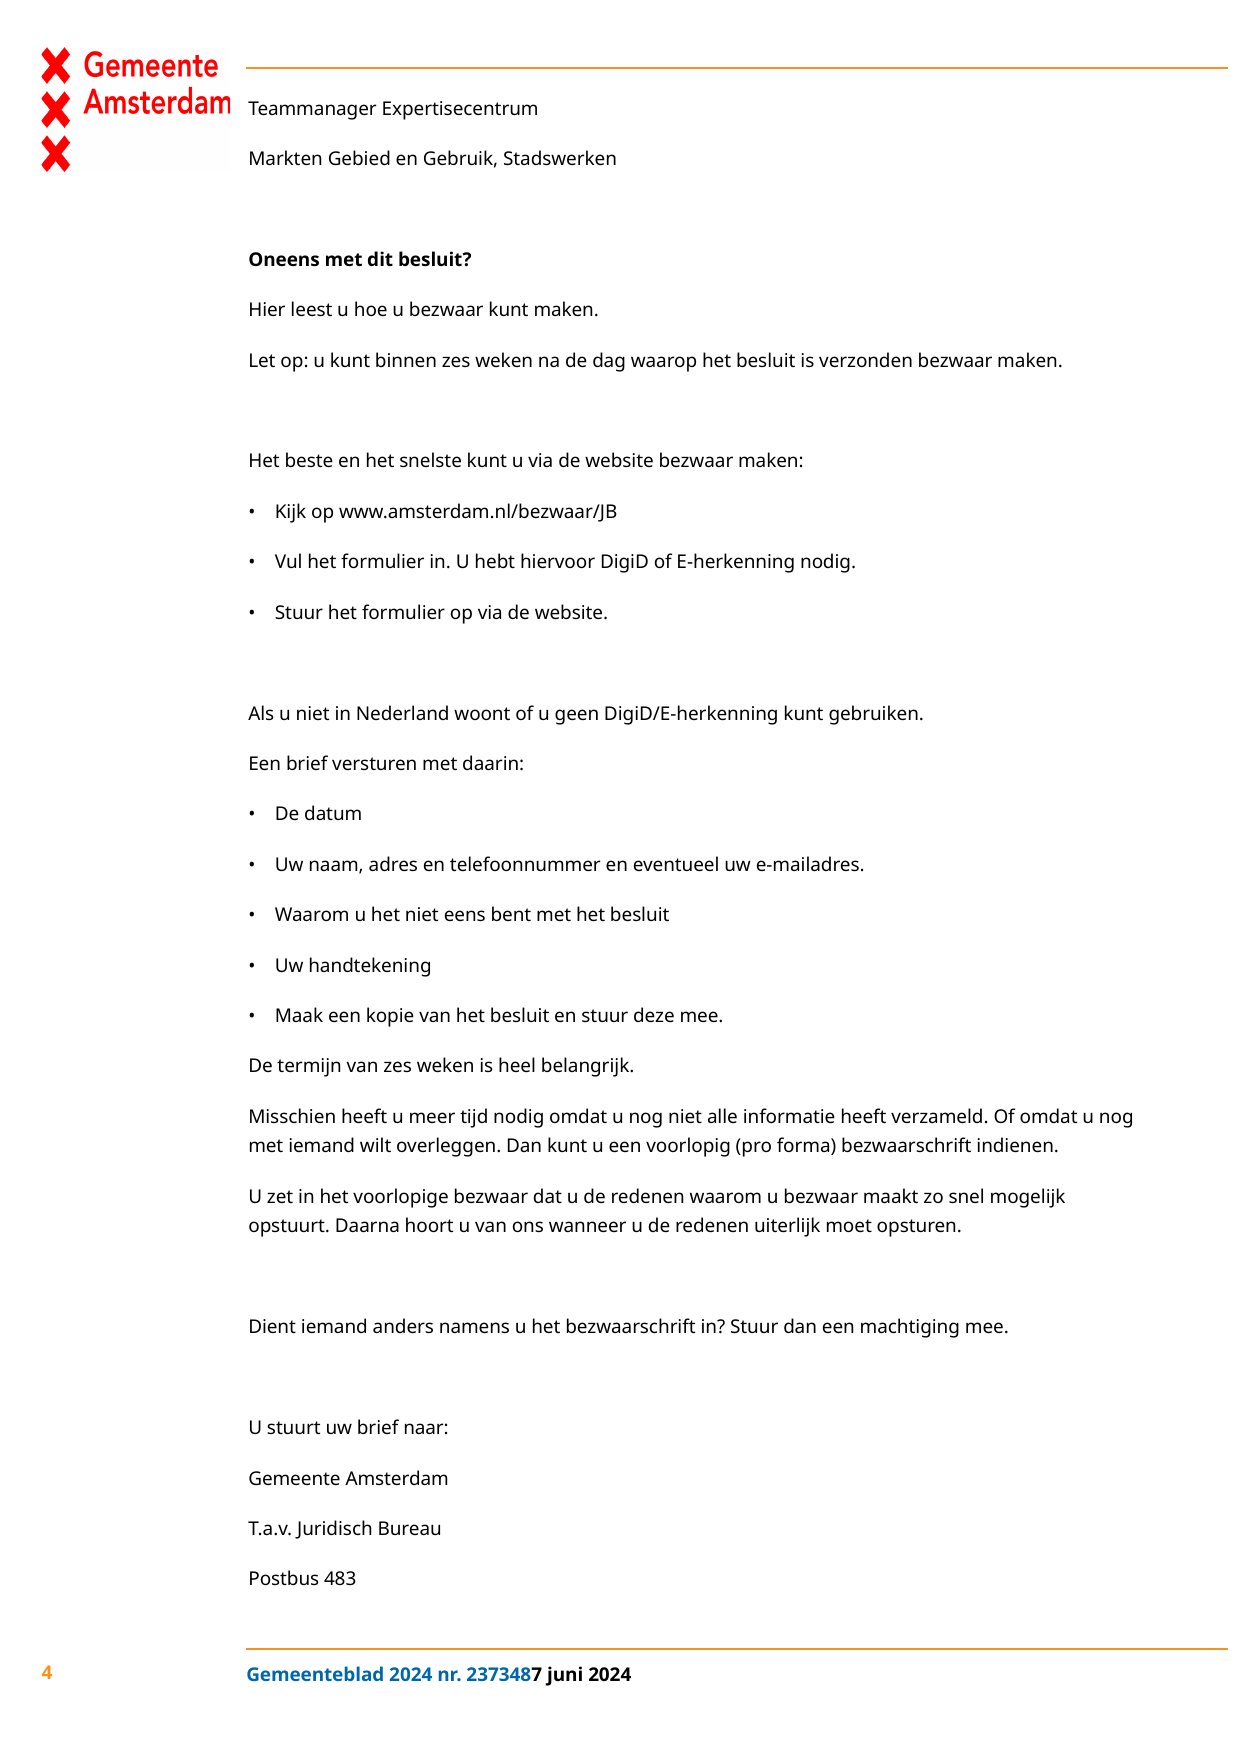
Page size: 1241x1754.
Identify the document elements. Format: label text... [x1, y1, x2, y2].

text Als u niet in Nederland woont of u geen DigiD/E-herkenning kunt gebruiken. [248, 700, 1152, 726]
text • De datum [248, 801, 1152, 826]
text Postbus 483 [248, 1566, 1152, 1591]
text Een brief versturen met daarin: [248, 750, 1152, 776]
text De termijn van zes weken is heel belangrijk. [248, 1053, 1152, 1078]
text Teammanager Expertisecentrum [248, 95, 1152, 121]
text • Uw handtekening [248, 952, 1152, 978]
text Misschien heeft u meer tijd nodig omdat u nog niet alle informatie heeft verzameld. Of omdat u nog met iemand wilt overleggen. Dan kunt u een voorlopig (pro forma) bezwaarschrift indienen. [248, 1103, 1152, 1158]
text • Uw naam, adres en telefoonnummer en eventueel uw e-mailadres. [248, 851, 1152, 877]
text Dient iemand anders namens u het bezwaarschrift in? Stuur dan een machtiging mee. [248, 1313, 1152, 1339]
text • Vul het formulier in. U hebt hiervoor DigiD of E-herkenning nodig. [248, 548, 1152, 574]
text Markten Gebied en Gebruik, Stadswerken [248, 145, 1152, 171]
text Het beste en het snelste kunt u via de website bezwaar maken: [248, 448, 1152, 473]
text U zet in het voorlopige bezwaar dat u de redenen waarom u bezwaar maakt zo snel mogelijk opstuurt. Daarna hoort u van ons wanneer u de redenen uiterlijk moet opsturen. [248, 1183, 1152, 1238]
text Oneens met dit besluit? [248, 246, 1152, 272]
picture [41, 47, 231, 172]
text • Maak een kopie van het besluit en stuur deze mee. [248, 1002, 1152, 1028]
text U stuurt uw brief naar: [248, 1414, 1152, 1440]
text T.a.v. Juridisch Bureau [248, 1515, 1152, 1541]
text • Stuur het formulier op via de website. [248, 599, 1152, 625]
text • Kijk op www.amsterdam.nl/bezwaar/JB [248, 498, 1152, 524]
text • Waarom u het niet eens bent met het besluit [248, 901, 1152, 927]
text Hier leest u hoe u bezwaar kunt maken. [248, 296, 1152, 322]
text Let op: u kunt binnen zes weken na de dag waarop het besluit is verzonden bezwaar maken. [248, 347, 1152, 373]
text Gemeente Amsterdam [248, 1465, 1152, 1491]
